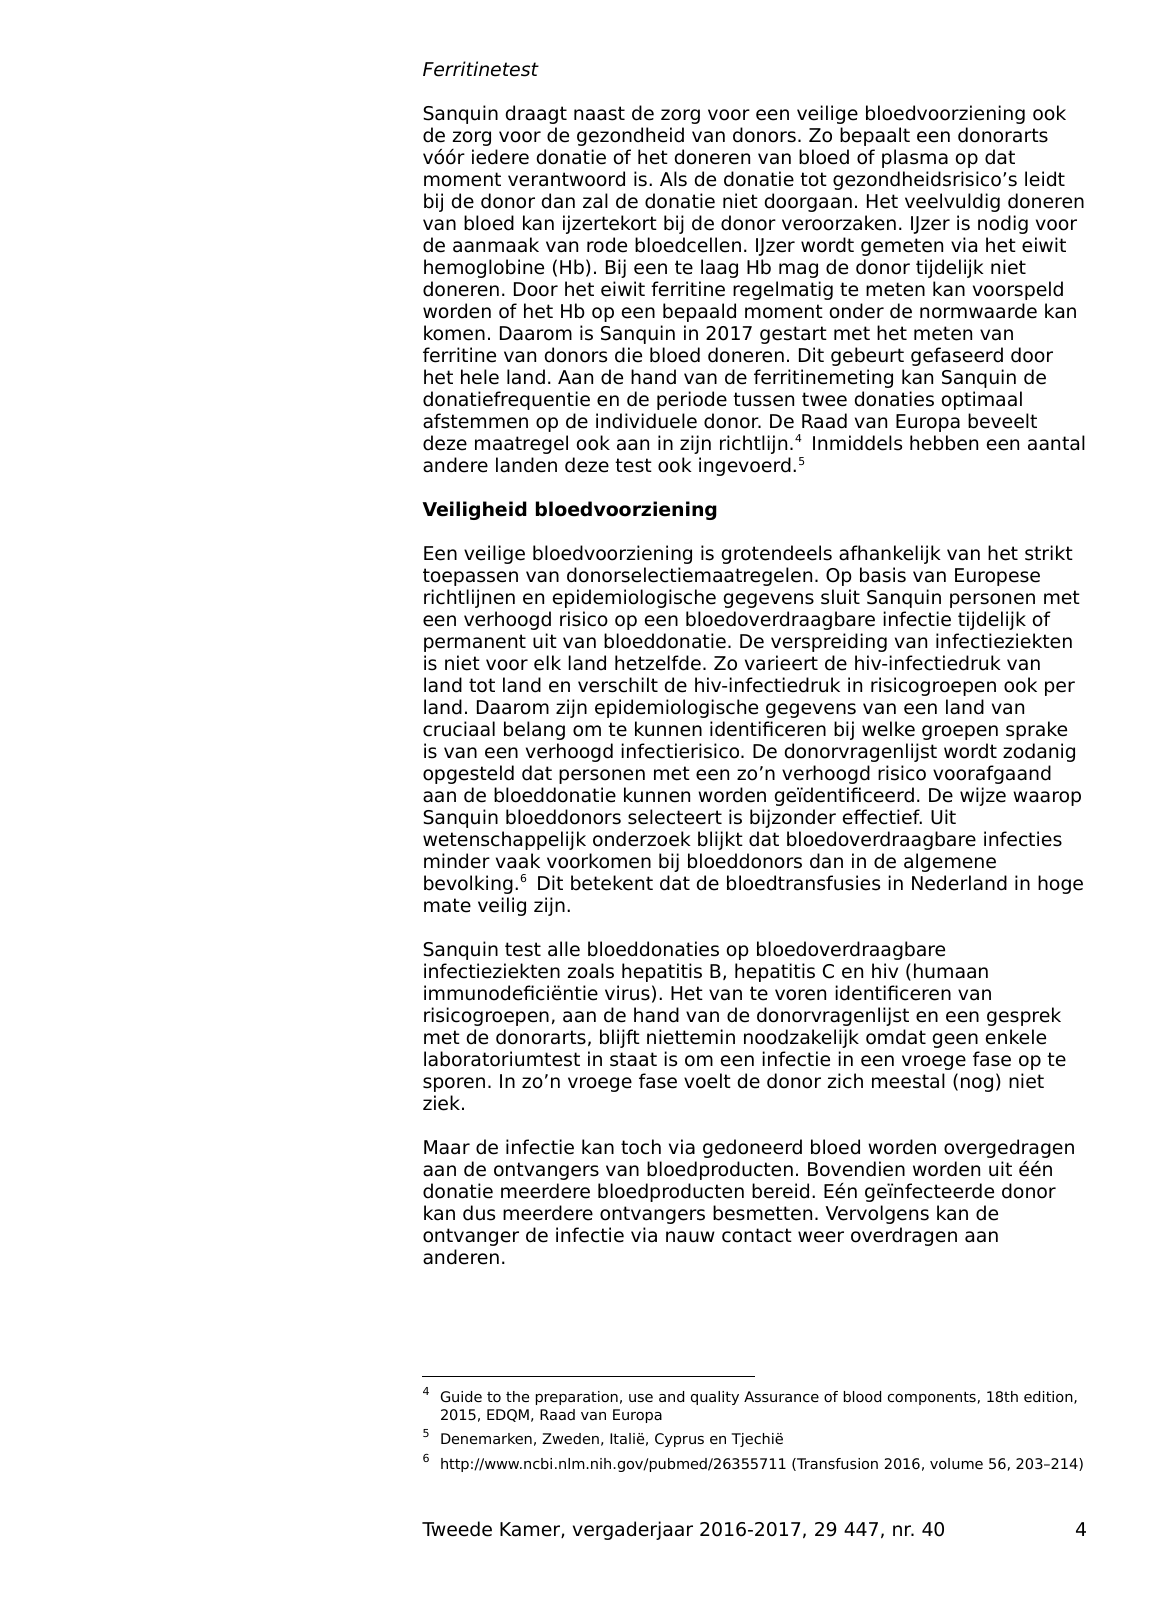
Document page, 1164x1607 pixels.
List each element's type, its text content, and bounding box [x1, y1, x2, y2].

subtitle Ferritinetest [422, 59, 1087, 81]
text http://www.ncbi.nlm.nih.gov/pubmed/26355711 (Transfusion 2016, volume 56, 203–214) [422, 1452, 1087, 1474]
text Een veilige bloedvoorziening is grotendeels afhankelijk van het strikt toepassen van donorselectiemaatregelen. Op basis van Europese richtlijnen en epidemiologische gegevens sluit Sanquin personen met een verhoogd risico op een bloedoverdraagbare infectie tijdelijk of permanent uit van bloeddonatie. De verspreiding van infectieziekten is niet voor elk land hetzelfde. Zo varieert de hiv-infectiedruk van land tot land en verschilt de hiv-infectiedruk in risicogroepen ook per land. Daarom zijn epidemiologische gegevens van een land van cruciaal belang om te kunnen identificeren bij welke groepen sprake is van een verhoogd infectierisico. De donorvragenlijst wordt zodanig opgesteld dat personen met een zo’n verhoogd risico voorafgaand aan de bloeddonatie kunnen worden geïdentificeerd. De wijze waarop Sanquin bloeddonors selecteert is bijzonder effectief. Uit wetenschappelijk onderzoek blijkt dat bloedoverdraagbare infecties minder vaak voorkomen bij bloeddonors dan in de algemene bevolking. Dit betekent dat de bloedtransfusies in Nederland in hoge mate veilig zijn. [422, 543, 1087, 917]
subtitle Veiligheid bloedvoorziening [422, 499, 1087, 521]
text Sanquin draagt naast de zorg voor een veilige bloedvoorziening ook de zorg voor de gezondheid van donors. Zo bepaalt een donorarts vóór iedere donatie of het doneren van bloed of plasma op dat moment verantwoord is. Als de donatie tot gezondheidsrisico’s leidt bij de donor dan zal de donatie niet doorgaan. Het veelvuldig doneren van bloed kan ijzertekort bij de donor veroorzaken. IJzer is nodig voor de aanmaak van rode bloedcellen. IJzer wordt gemeten via het eiwit hemoglobine (Hb). Bij een te laag Hb mag de donor tijdelijk niet doneren. Door het eiwit ferritine regelmatig te meten kan voorspeld worden of het Hb op een bepaald moment onder de normwaarde kan komen. Daarom is Sanquin in 2017 gestart met het meten van ferritine van donors die bloed doneren. Dit gebeurt gefaseerd door het hele land. Aan de hand van de ferritinemeting kan Sanquin de donatiefrequentie en de periode tussen twee donaties optimaal afstemmen op de individuele donor. De Raad van Europa beveelt deze maatregel ook aan in zijn richtlijn. Inmiddels hebben een aantal andere landen deze test ook ingevoerd. [422, 103, 1087, 477]
text Sanquin test alle bloeddonaties op bloedoverdraagbare infectieziekten zoals hepatitis B, hepatitis C en hiv (humaan immunodeficiëntie virus). Het van te voren identificeren van risicogroepen, aan de hand van de donorvragenlijst en een gesprek met de donorarts, blijft niettemin noodzakelijk omdat geen enkele laboratoriumtest in staat is om een infectie in een vroege fase op te sporen. In zo’n vroege fase voelt de donor zich meestal (nog) niet ziek. [422, 939, 1087, 1115]
text Guide to the preparation, use and quality Assurance of blood components, 18th edition, 2015, EDQM, Raad van Europa [422, 1385, 1087, 1424]
text Denemarken, Zweden, Italië, Cyprus en Tjechië [422, 1427, 1087, 1449]
text Maar de infectie kan toch via gedoneerd bloed worden overgedragen aan de ontvangers van bloedproducten. Bovendien worden uit één donatie meerdere bloedproducten bereid. Eén geïnfecteerde donor kan dus meerdere ontvangers besmetten. Vervolgens kan de ontvanger de infectie via nauw contact weer overdragen aan anderen. [422, 1137, 1087, 1269]
